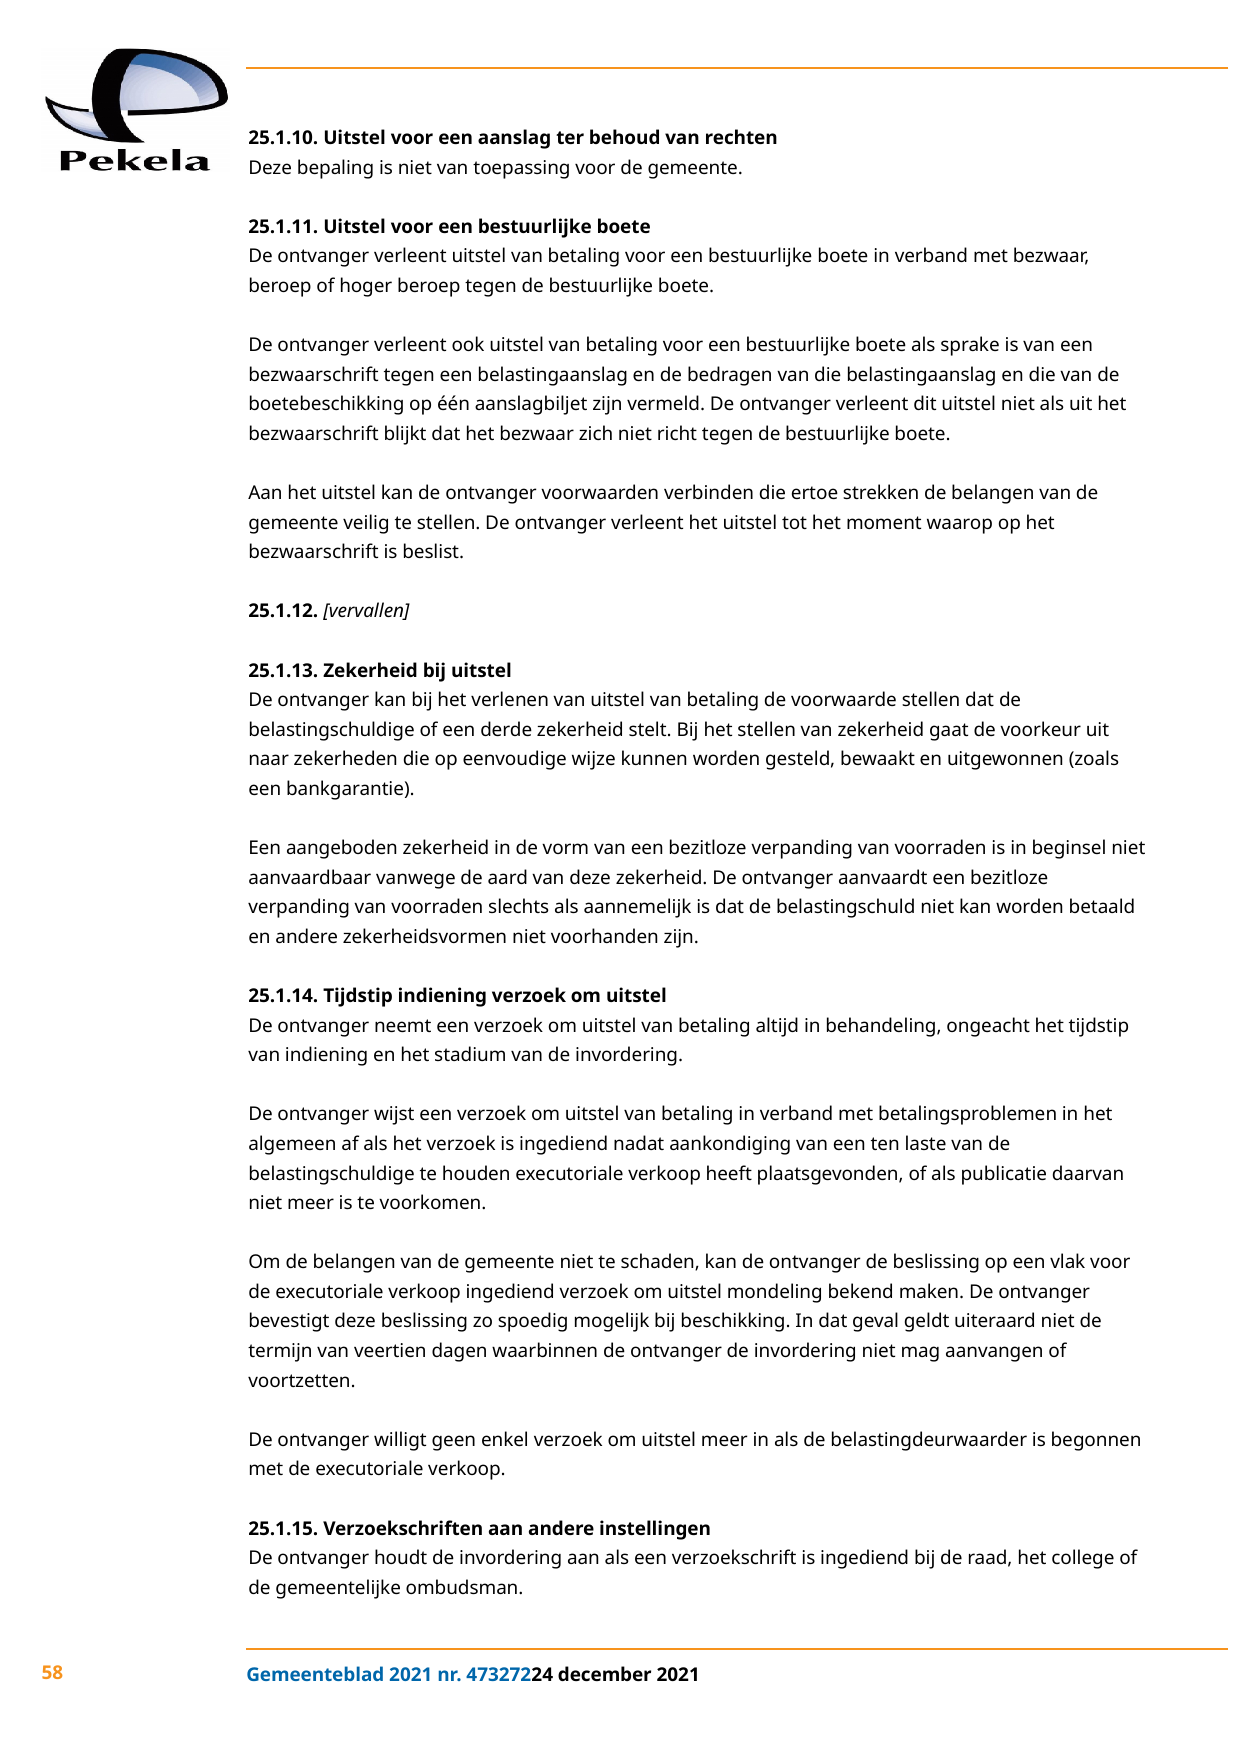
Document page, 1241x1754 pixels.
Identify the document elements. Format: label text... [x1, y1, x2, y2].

text Om de belangen van de gemeente niet te schaden, kan de ontvanger de beslissing op een vlak voor de executoriale verkoop ingediend verzoek om uitstel mondeling bekend maken. De ontvanger bevestigt deze beslissing zo spoedig mogelijk bij beschikking. In dat geval geldt uiteraard niet de termijn van veertien dagen waarbinnen de ontvanger de invordering niet mag aanvangen of voortzetten. [248, 1248, 1152, 1393]
text Een aangeboden zekerheid in de vorm van een bezitloze verpanding van voorraden is in beginsel niet aanvaardbaar vanwege de aard van deze zekerheid. De ontvanger aanvaardt een bezitloze verpanding van voorraden slechts als aannemelijk is dat de belastingschuld niet kan worden betaald en andere zekerheidsvormen niet voorhanden zijn. [248, 834, 1152, 949]
text 25.1.14. Tijdstip indiening verzoek om uitstel [248, 982, 1152, 1008]
text Aan het uitstel kan de ontvanger voorwaarden verbinden die ertoe strekken de belangen van de gemeente veilig te stellen. De ontvanger verleent het uitstel tot het moment waarop op het bezwaarschrift is beslist. [248, 479, 1152, 564]
text 25.1.13. Zekerheid bij uitstel [248, 657, 1152, 683]
text 25.1.11. Uitstel voor een bestuurlijke boete [248, 213, 1152, 239]
text De ontvanger verleent ook uitstel van betaling voor een bestuurlijke boete als sprake is van een bezwaarschrift tegen een belastingaanslag en de bedragen van die belastingaanslag en die van de boetebeschikking op één aanslagbiljet zijn vermeld. De ontvanger verleent dit uitstel niet als uit het bezwaarschrift blijkt dat het bezwaar zich niet richt tegen de bestuurlijke boete. [248, 331, 1152, 446]
picture [41, 47, 231, 172]
text Deze bepaling is niet van toepassing voor de gemeente. [248, 154, 1152, 180]
text De ontvanger houdt de invordering aan als een verzoekschrift is ingediend bij de raad, het college of de gemeentelijke ombudsman. [248, 1544, 1152, 1600]
text De ontvanger kan bij het verlenen van uitstel van betaling de voorwaarde stellen dat de belastingschuldige of een derde zekerheid stelt. Bij het stellen van zekerheid gaat de voorkeur uit naar zekerheden die op eenvoudige wijze kunnen worden gesteld, bewaakt en uitgewonnen (zoals een bankgarantie). [248, 686, 1152, 801]
text 25.1.10. Uitstel voor een aanslag ter behoud van rechten [248, 124, 1152, 150]
text 25.1.15. Verzoekschriften aan andere instellingen [248, 1515, 1152, 1541]
text De ontvanger verleent uitstel van betaling voor een bestuurlijke boete in verband met bezwaar, beroep of hoger beroep tegen de bestuurlijke boete. [248, 243, 1152, 298]
text De ontvanger neemt een verzoek om uitstel van betaling altijd in behandeling, ongeacht het tijdstip van indiening en het stadium van de invordering. [248, 1012, 1152, 1067]
text De ontvanger wijst een verzoek om uitstel van betaling in verband met betalingsproblemen in het algemeen af als het verzoek is ingediend nadat aankondiging van een ten laste van de belastingschuldige te houden executoriale verkoop heeft plaatsgevonden, of als publicatie daarvan niet meer is te voorkomen. [248, 1101, 1152, 1215]
text 25.1.12. [vervallen] [248, 598, 1152, 623]
text De ontvanger willigt geen enkel verzoek om uitstel meer in als de belastingdeurwaarder is begonnen met de executoriale verkoop. [248, 1426, 1152, 1481]
